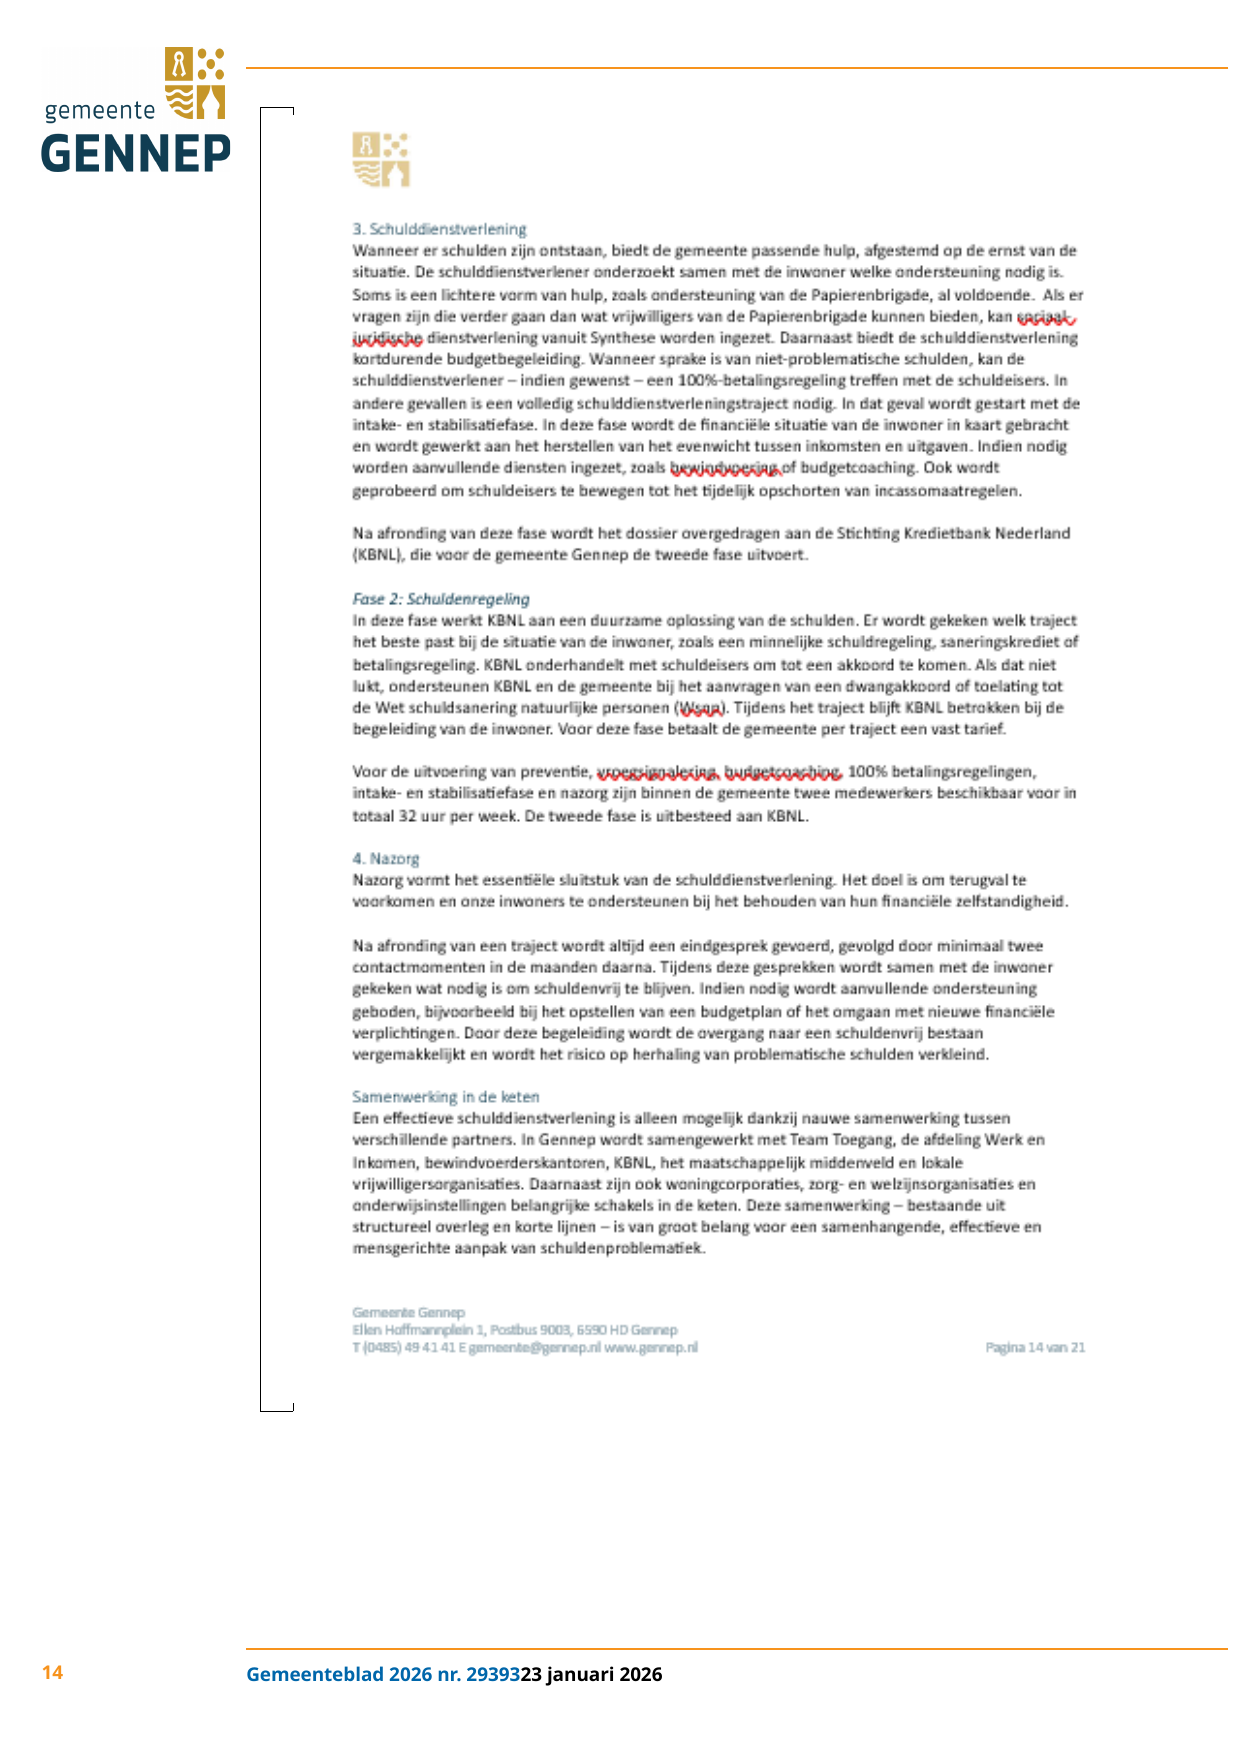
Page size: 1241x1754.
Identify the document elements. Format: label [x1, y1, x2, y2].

picture [41, 47, 231, 172]
picture [268, 115, 1173, 1403]
